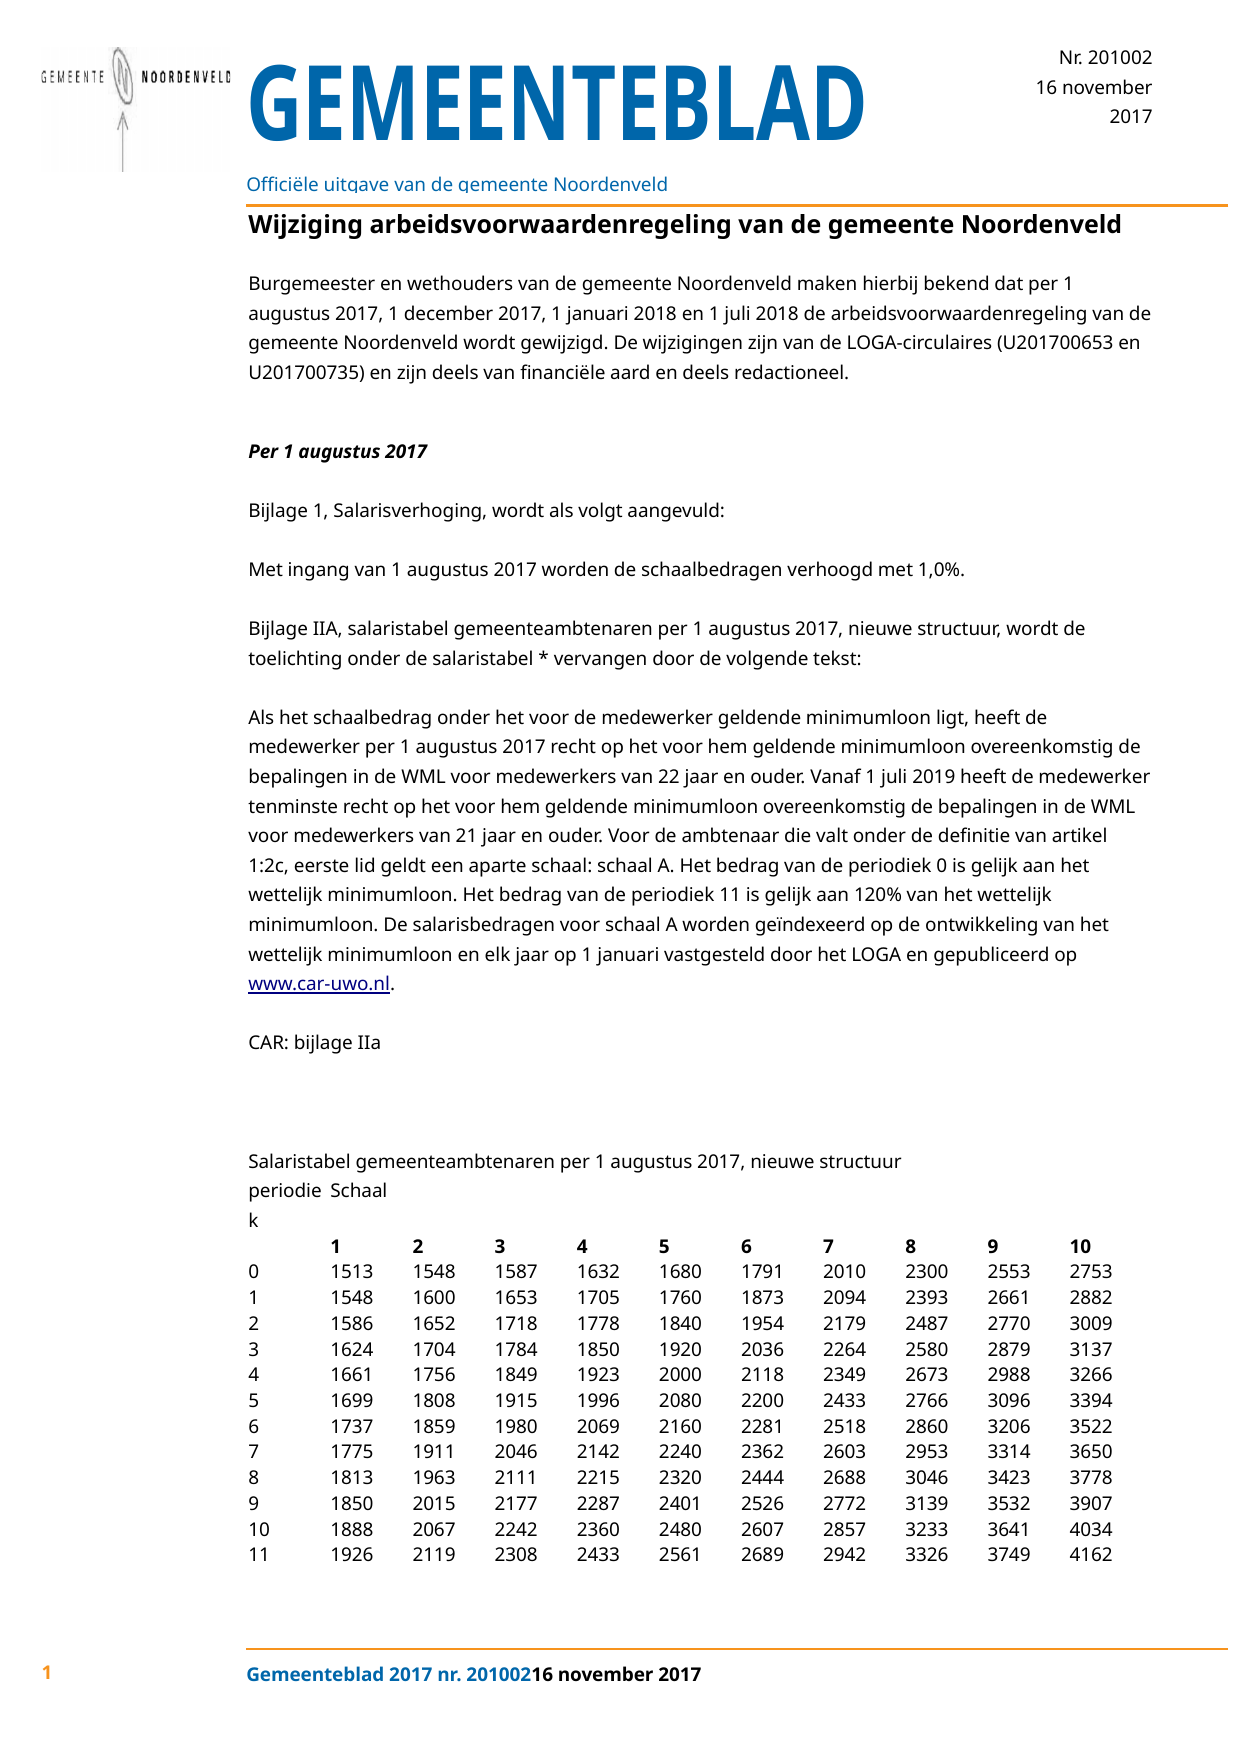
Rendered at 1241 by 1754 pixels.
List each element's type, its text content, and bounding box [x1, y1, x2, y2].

table_header periodiek [248, 1178, 330, 1233]
table_cell 0 [248, 1259, 330, 1284]
table_cell 1859 [412, 1413, 494, 1439]
table_cell 2215 [577, 1465, 659, 1490]
table_cell 2046 [494, 1439, 577, 1464]
table_cell 2942 [823, 1542, 905, 1567]
table_cell 9 [987, 1233, 1069, 1259]
table_cell 2118 [741, 1362, 823, 1387]
table_cell 1548 [330, 1284, 412, 1310]
table_cell 2480 [659, 1516, 741, 1542]
table_cell 3532 [987, 1490, 1069, 1516]
table_cell 2860 [905, 1413, 987, 1439]
table_cell 1813 [330, 1465, 412, 1490]
table_cell 2953 [905, 1439, 987, 1464]
table_cell 3650 [1069, 1439, 1152, 1464]
table_cell 3046 [905, 1465, 987, 1490]
table_cell 1 [248, 1284, 330, 1310]
table_cell 1849 [494, 1362, 577, 1387]
table_cell 2770 [987, 1310, 1069, 1336]
table_cell 3266 [1069, 1362, 1152, 1387]
table_cell 2401 [659, 1490, 741, 1516]
table_cell 2 [412, 1233, 494, 1259]
text Bijlage 1, Salarisverhoging, wordt als volgt aangevuld: [248, 497, 1152, 523]
table_cell 5 [659, 1233, 741, 1259]
table_cell 4162 [1069, 1542, 1152, 1567]
table_cell 2281 [741, 1413, 823, 1439]
table_cell 1850 [330, 1490, 412, 1516]
table_cell 2264 [823, 1336, 905, 1362]
table_cell 4 [248, 1362, 330, 1387]
table_cell 7 [823, 1233, 905, 1259]
table_cell 3137 [1069, 1336, 1152, 1362]
table_cell 1996 [577, 1387, 659, 1413]
table_cell 2160 [659, 1413, 741, 1439]
table_cell 2580 [905, 1336, 987, 1362]
table_cell 2772 [823, 1490, 905, 1516]
table_cell 2607 [741, 1516, 823, 1542]
table_cell 1699 [330, 1387, 412, 1413]
table_cell 2200 [741, 1387, 823, 1413]
table_cell 2673 [905, 1362, 987, 1387]
text CAR: bijlage IIa [248, 1029, 1152, 1055]
table_cell 1808 [412, 1387, 494, 1413]
table_cell 2688 [823, 1465, 905, 1490]
table_cell 3326 [905, 1542, 987, 1567]
table_cell 1586 [330, 1310, 412, 1336]
text Per 1 augustus 2017 [248, 438, 1152, 464]
table_cell 1548 [412, 1259, 494, 1284]
table_cell 3907 [1069, 1490, 1152, 1516]
table_cell 2119 [412, 1542, 494, 1567]
table_cell 3641 [987, 1516, 1069, 1542]
table_cell 1653 [494, 1284, 577, 1310]
table_cell 2766 [905, 1387, 987, 1413]
table_header Schaal [330, 1178, 1152, 1233]
table_cell 2857 [823, 1516, 905, 1542]
table_cell 2000 [659, 1362, 741, 1387]
table_cell 1850 [577, 1336, 659, 1362]
table_cell 2444 [741, 1465, 823, 1490]
table_cell 2300 [905, 1259, 987, 1284]
table_cell 2069 [577, 1413, 659, 1439]
table_cell 1963 [412, 1465, 494, 1490]
text Met ingang van 1 augustus 2017 worden de schaalbedragen verhoogd met 1,0%. [248, 556, 1152, 582]
table_cell 1737 [330, 1413, 412, 1439]
table_cell 2036 [741, 1336, 823, 1362]
table_cell 11 [248, 1542, 330, 1567]
table_cell 3778 [1069, 1465, 1152, 1490]
table_cell 4034 [1069, 1516, 1152, 1542]
table_cell 1513 [330, 1259, 412, 1284]
table_cell 2010 [823, 1259, 905, 1284]
table_cell 1926 [330, 1542, 412, 1567]
table_cell 2879 [987, 1336, 1069, 1362]
table_cell 5 [248, 1387, 330, 1413]
table_cell 2142 [577, 1439, 659, 1464]
table_cell 2320 [659, 1465, 741, 1490]
table_cell 2487 [905, 1310, 987, 1336]
table_cell 1661 [330, 1362, 412, 1387]
table_cell 3522 [1069, 1413, 1152, 1439]
table_cell 2094 [823, 1284, 905, 1310]
table_cell 3233 [905, 1516, 987, 1542]
table_cell 9 [248, 1490, 330, 1516]
table_cell 2111 [494, 1465, 577, 1490]
text Als het schaalbedrag onder het voor de medewerker geldende minimumloon ligt, heeft de medewerker per 1 augustus 2017 recht op het voor hem geldende minimumloon overeenkomstig de bepalingen in de WML voor medewerkers van 22 jaar en ouder. Vanaf 1 juli 2019 heeft de medewerker tenminste recht op het voor hem geldende minimumloon overeenkomstig de bepalingen in de WML voor medewerkers van 21 jaar en ouder. Voor de ambtenaar die valt onder de definitie van artikel 1:2c, eerste lid geldt een aparte schaal: schaal A. Het bedrag van de periodiek 0 is gelijk aan het wettelijk minimumloon. Het bedrag van de periodiek 11 is gelijk aan 120% van het wettelijk minimumloon. De salarisbedragen voor schaal A worden geïndexeerd op de ontwikkeling van het wettelijk minimumloon en elk jaar op 1 januari vastgesteld door het LOGA en gepubliceerd op www.car-uwo.nl. [248, 704, 1152, 996]
table_cell 1600 [412, 1284, 494, 1310]
table_cell 1760 [659, 1284, 741, 1310]
table_cell 2603 [823, 1439, 905, 1464]
table_cell 1873 [741, 1284, 823, 1310]
table_cell 2308 [494, 1542, 577, 1567]
table_cell 1704 [412, 1336, 494, 1362]
table_cell 1840 [659, 1310, 741, 1336]
table_cell 2242 [494, 1516, 577, 1542]
table_cell 2393 [905, 1284, 987, 1310]
table_cell 2988 [987, 1362, 1069, 1387]
table_cell 1888 [330, 1516, 412, 1542]
table_cell 10 [248, 1516, 330, 1542]
table_cell 3394 [1069, 1387, 1152, 1413]
picture [41, 47, 231, 172]
table_cell 1587 [494, 1259, 577, 1284]
text Burgemeester en wethouders van de gemeente Noordenveld maken hierbij bekend dat per 1 augustus 2017, 1 december 2017, 1 januari 2018 en 1 juli 2018 de arbeidsvoorwaardenregeling van de gemeente Noordenveld wordt gewijzigd. De wijzigingen zijn van de LOGA-circulaires (U201700653 en U201700735) en zijn deels van financiële aard en deels redactioneel. [248, 270, 1152, 385]
table_cell 1954 [741, 1310, 823, 1336]
table_cell 3 [248, 1336, 330, 1362]
table_cell 2080 [659, 1387, 741, 1413]
table_cell 3423 [987, 1465, 1069, 1490]
table_cell 1778 [577, 1310, 659, 1336]
table_cell 1923 [577, 1362, 659, 1387]
table_cell 2240 [659, 1439, 741, 1464]
table_cell 2362 [741, 1439, 823, 1464]
text Bijlage IIA, salaristabel gemeenteambtenaren per 1 augustus 2017, nieuwe structuur, wordt de toelichting onder de salaristabel * vervangen door de volgende tekst: [248, 615, 1152, 671]
table_cell 3009 [1069, 1310, 1152, 1336]
table_cell 2015 [412, 1490, 494, 1516]
table_cell 3206 [987, 1413, 1069, 1439]
table_cell 2526 [741, 1490, 823, 1516]
table_cell 2067 [412, 1516, 494, 1542]
table_cell 1920 [659, 1336, 741, 1362]
table_cell 2882 [1069, 1284, 1152, 1310]
table_cell 1 [330, 1233, 412, 1259]
table_cell 1680 [659, 1259, 741, 1284]
table_cell 1756 [412, 1362, 494, 1387]
table_cell 2177 [494, 1490, 577, 1516]
table_cell 3314 [987, 1439, 1069, 1464]
table_cell 6 [741, 1233, 823, 1259]
table_cell 7 [248, 1439, 330, 1464]
table_cell 1624 [330, 1336, 412, 1362]
table_cell 1718 [494, 1310, 577, 1336]
text Wijziging arbeidsvoorwaardenregeling van de gemeente Noordenveld [248, 207, 1152, 241]
table_cell 2 [248, 1310, 330, 1336]
table_cell 2553 [987, 1259, 1069, 1284]
table_cell 1632 [577, 1259, 659, 1284]
table_cell 2561 [659, 1542, 741, 1567]
table_cell 1911 [412, 1439, 494, 1464]
text Salaristabel gemeenteambtenaren per 1 augustus 2017, nieuwe structuur [248, 1148, 1152, 1174]
table_cell [248, 1233, 330, 1259]
table_cell 1705 [577, 1284, 659, 1310]
table_cell 1775 [330, 1439, 412, 1464]
table_cell 4 [577, 1233, 659, 1259]
table_cell 1791 [741, 1259, 823, 1284]
table_cell 2433 [577, 1542, 659, 1567]
table_cell 2349 [823, 1362, 905, 1387]
table_cell 8 [905, 1233, 987, 1259]
table_cell 1980 [494, 1413, 577, 1439]
table_cell 6 [248, 1413, 330, 1439]
table_cell 3096 [987, 1387, 1069, 1413]
table_cell 1784 [494, 1336, 577, 1362]
table_cell 10 [1069, 1233, 1152, 1259]
table_cell 1652 [412, 1310, 494, 1336]
table_cell 3 [494, 1233, 577, 1259]
table_cell 2433 [823, 1387, 905, 1413]
table_cell 8 [248, 1465, 330, 1490]
table_cell 2287 [577, 1490, 659, 1516]
table_cell 2360 [577, 1516, 659, 1542]
table_cell 2179 [823, 1310, 905, 1336]
table_cell 2753 [1069, 1259, 1152, 1284]
table_cell 2689 [741, 1542, 823, 1567]
table_cell 1915 [494, 1387, 577, 1413]
table_cell 2518 [823, 1413, 905, 1439]
table_cell 3749 [987, 1542, 1069, 1567]
table_cell 3139 [905, 1490, 987, 1516]
table_cell 2661 [987, 1284, 1069, 1310]
